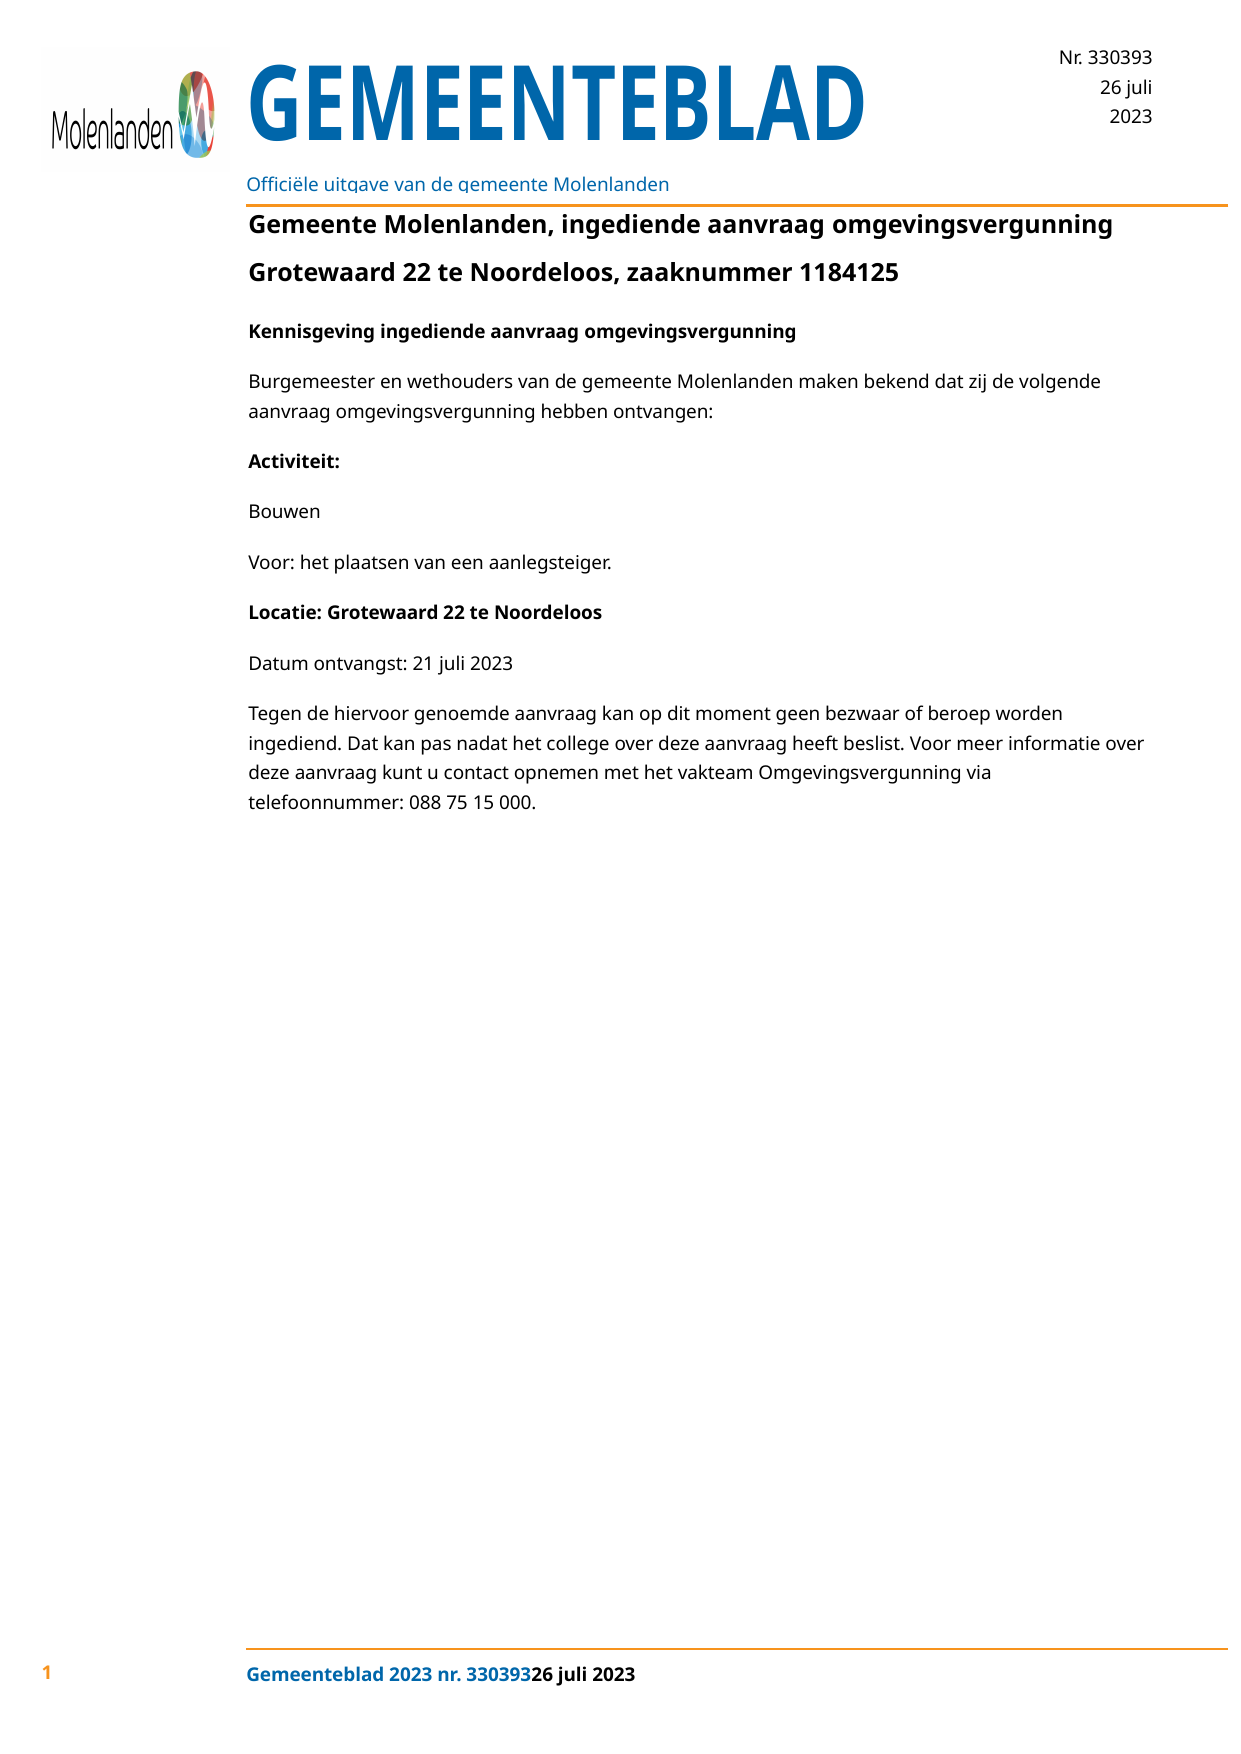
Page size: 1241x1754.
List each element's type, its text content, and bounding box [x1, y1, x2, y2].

text Burgemeester en wethouders van de gemeente Molenlanden maken bekend dat zij de volgende aanvraag omgevingsvergunning hebben ontvangen: [248, 368, 1152, 424]
text Kennisgeving ingediende aanvraag omgevingsvergunning [248, 318, 1152, 344]
text Activiteit: [248, 448, 1152, 474]
text Datum ontvangst: 21 juli 2023 [248, 650, 1152, 676]
text Gemeente Molenlanden, ingediende aanvraag omgevingsvergunning Grotewaard 22 te Noordeloos, zaaknummer 1184125 [248, 207, 1152, 288]
text Tegen de hiervoor genoemde aanvraag kan op dit moment geen bezwaar of beroep worden ingediend. Dat kan pas nadat het college over deze aanvraag heeft beslist. Voor meer informatie over deze aanvraag kunt u contact opnemen met het vakteam Omgevingsvergunning via telefoonnummer: 088 75 15 000. [248, 700, 1152, 815]
picture [41, 47, 231, 172]
text Voor: het plaatsen van een aanlegsteiger. [248, 549, 1152, 575]
text Bouwen [248, 499, 1152, 524]
text Locatie: Grotewaard 22 te Noordeloos [248, 599, 1152, 625]
